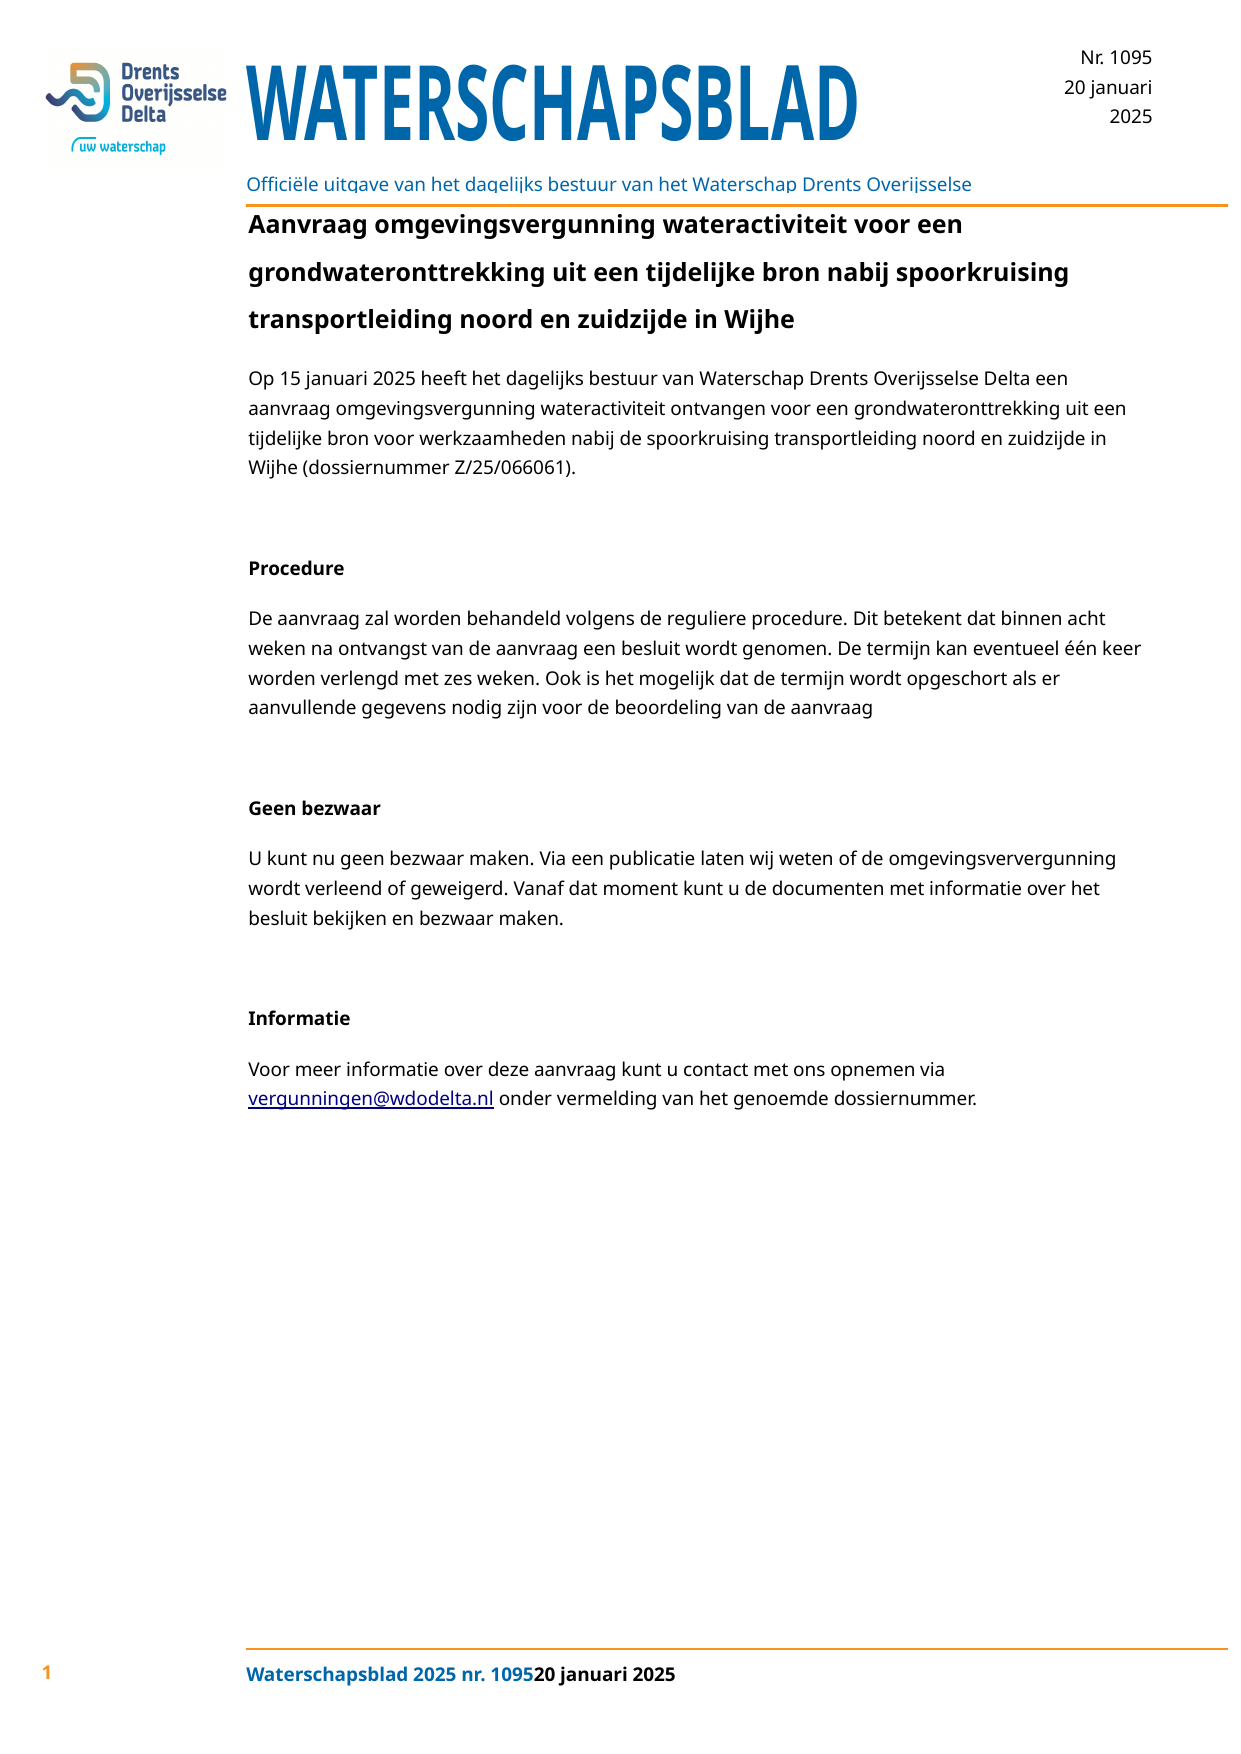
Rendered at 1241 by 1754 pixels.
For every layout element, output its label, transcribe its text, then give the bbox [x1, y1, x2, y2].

text Voor meer informatie over deze aanvraag kunt u contact met ons opnemen via vergunningen@wdodelta.nl onder vermelding van het genoemde dossiernummer. [248, 1056, 1152, 1111]
text Aanvraag omgevingsvergunning wateractiviteit voor een grondwateronttrekking uit een tijdelijke bron nabij spoorkruising transportleiding noord en zuidzijde in Wijhe [248, 207, 1152, 336]
text Op 15 januari 2025 heeft het dagelijks bestuur van Waterschap Drents Overijsselse Delta een aanvraag omgevingsvergunning wateractiviteit ontvangen voor een grondwateronttrekking uit een tijdelijke bron voor werkzaamheden nabij de spoorkruising transportleiding noord en zuidzijde in Wijhe (dossiernummer Z/25/066061). [248, 366, 1152, 480]
text De aanvraag zal worden behandeld volgens de reguliere procedure. Dit betekent dat binnen acht weken na ontvangst van de aanvraag een besluit wordt genomen. De termijn kan eventueel één keer worden verlengd met zes weken. Ook is het mogelijk dat de termijn wordt opgeschort als er aanvullende gegevens nodig zijn voor de beoordeling van de aanvraag [248, 606, 1152, 720]
text Procedure [248, 555, 1152, 581]
text U kunt nu geen bezwaar maken. Via een publicatie laten wij weten of de omgevingsververgunning wordt verleend of geweigerd. Vanaf dat moment kunt u de documenten met informatie over het besluit bekijken en bezwaar maken. [248, 846, 1152, 930]
picture [41, 47, 231, 172]
text Geen bezwaar [248, 795, 1152, 821]
text Informatie [248, 1006, 1152, 1031]
